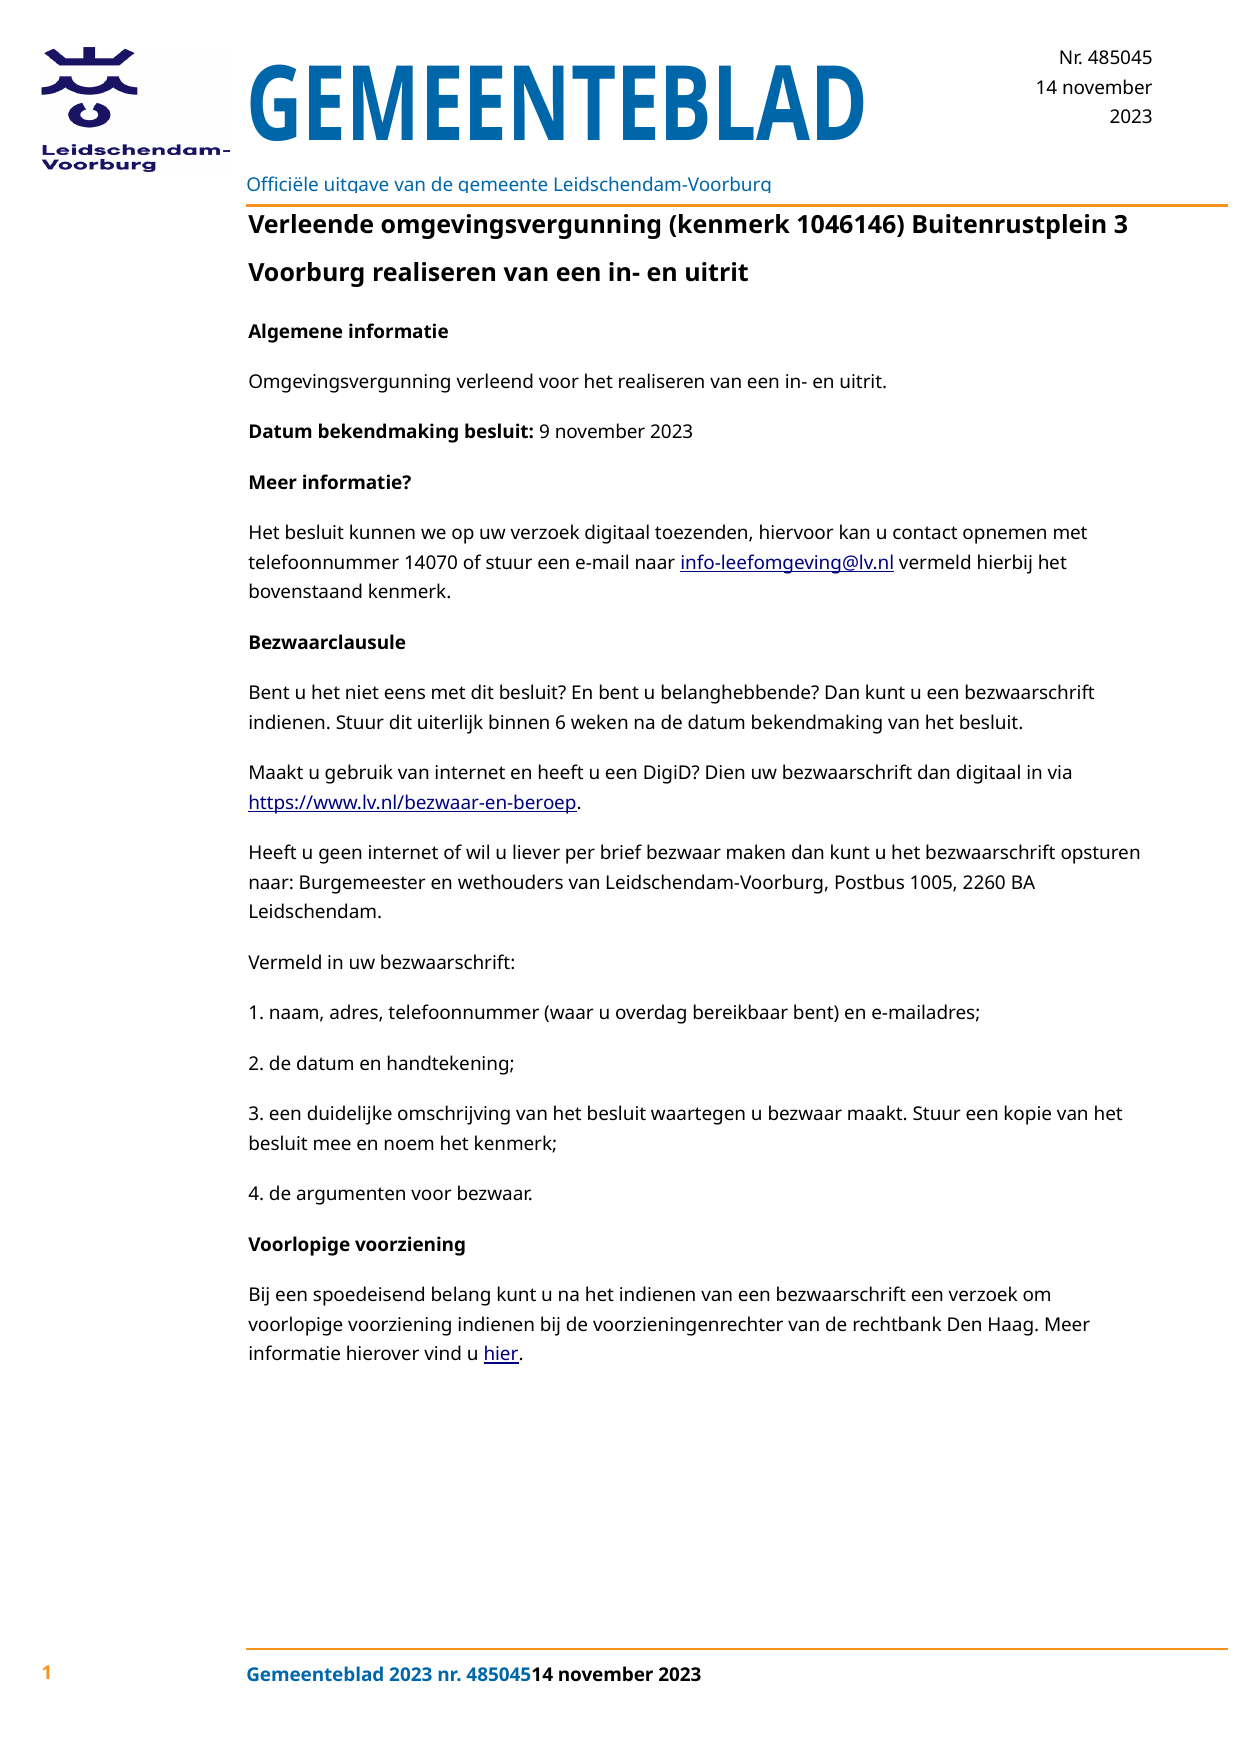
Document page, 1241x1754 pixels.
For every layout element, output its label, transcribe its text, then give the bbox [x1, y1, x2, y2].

text 3. een duidelijke omschrijving van het besluit waartegen u bezwaar maakt. Stuur een kopie van het besluit mee en noem het kenmerk; [248, 1100, 1152, 1156]
picture [41, 47, 231, 172]
text Algemene informatie [248, 318, 1152, 344]
text Voorlopige voorziening [248, 1231, 1152, 1257]
text Meer informatie? [248, 469, 1152, 495]
text 2. de datum en handtekening; [248, 1050, 1152, 1076]
text 1. naam, adres, telefoonnummer (waar u overdag bereikbaar bent) en e-mailadres; [248, 999, 1152, 1025]
text Omgevingsvergunning verleend voor het realiseren van een in- en uitrit. [248, 368, 1152, 394]
text Bij een spoedeisend belang kunt u na het indienen van een bezwaarschrift een verzoek om voorlopige voorziening indienen bij de voorzieningenrechter van de rechtbank Den Haag. Meer informatie hierover vind u hier. [248, 1281, 1152, 1366]
text Datum bekendmaking besluit: 9 november 2023 [248, 419, 1152, 444]
text 4. de argumenten voor bezwaar. [248, 1180, 1152, 1206]
text Het besluit kunnen we op uw verzoek digitaal toezenden, hiervoor kan u contact opnemen met telefoonnummer 14070 of stuur een e-mail naar info-leefomgeving@lv.nl vermeld hierbij het bovenstaand kenmerk. [248, 519, 1152, 604]
text Heeft u geen internet of wil u liever per brief bezwaar maken dan kunt u het bezwaarschrift opsturen naar: Burgemeester en wethouders van Leidschendam-Voorburg, Postbus 1005, 2260 BA Leidschendam. [248, 839, 1152, 924]
text Bezwaarclausule [248, 629, 1152, 655]
text Maakt u gebruik van internet en heeft u een DigiD? Dien uw bezwaarschrift dan digitaal in via https://www.lv.nl/bezwaar-en-beroep. [248, 759, 1152, 815]
text Bent u het niet eens met dit besluit? En bent u belanghebbende? Dan kunt u een bezwaarschrift indienen. Stuur dit uiterlijk binnen 6 weken na de datum bekendmaking van het besluit. [248, 679, 1152, 735]
text Verleende omgevingsvergunning (kenmerk 1046146) Buitenrustplein 3 Voorburg realiseren van een in- en uitrit [248, 207, 1152, 288]
text Vermeld in uw bezwaarschrift: [248, 949, 1152, 975]
